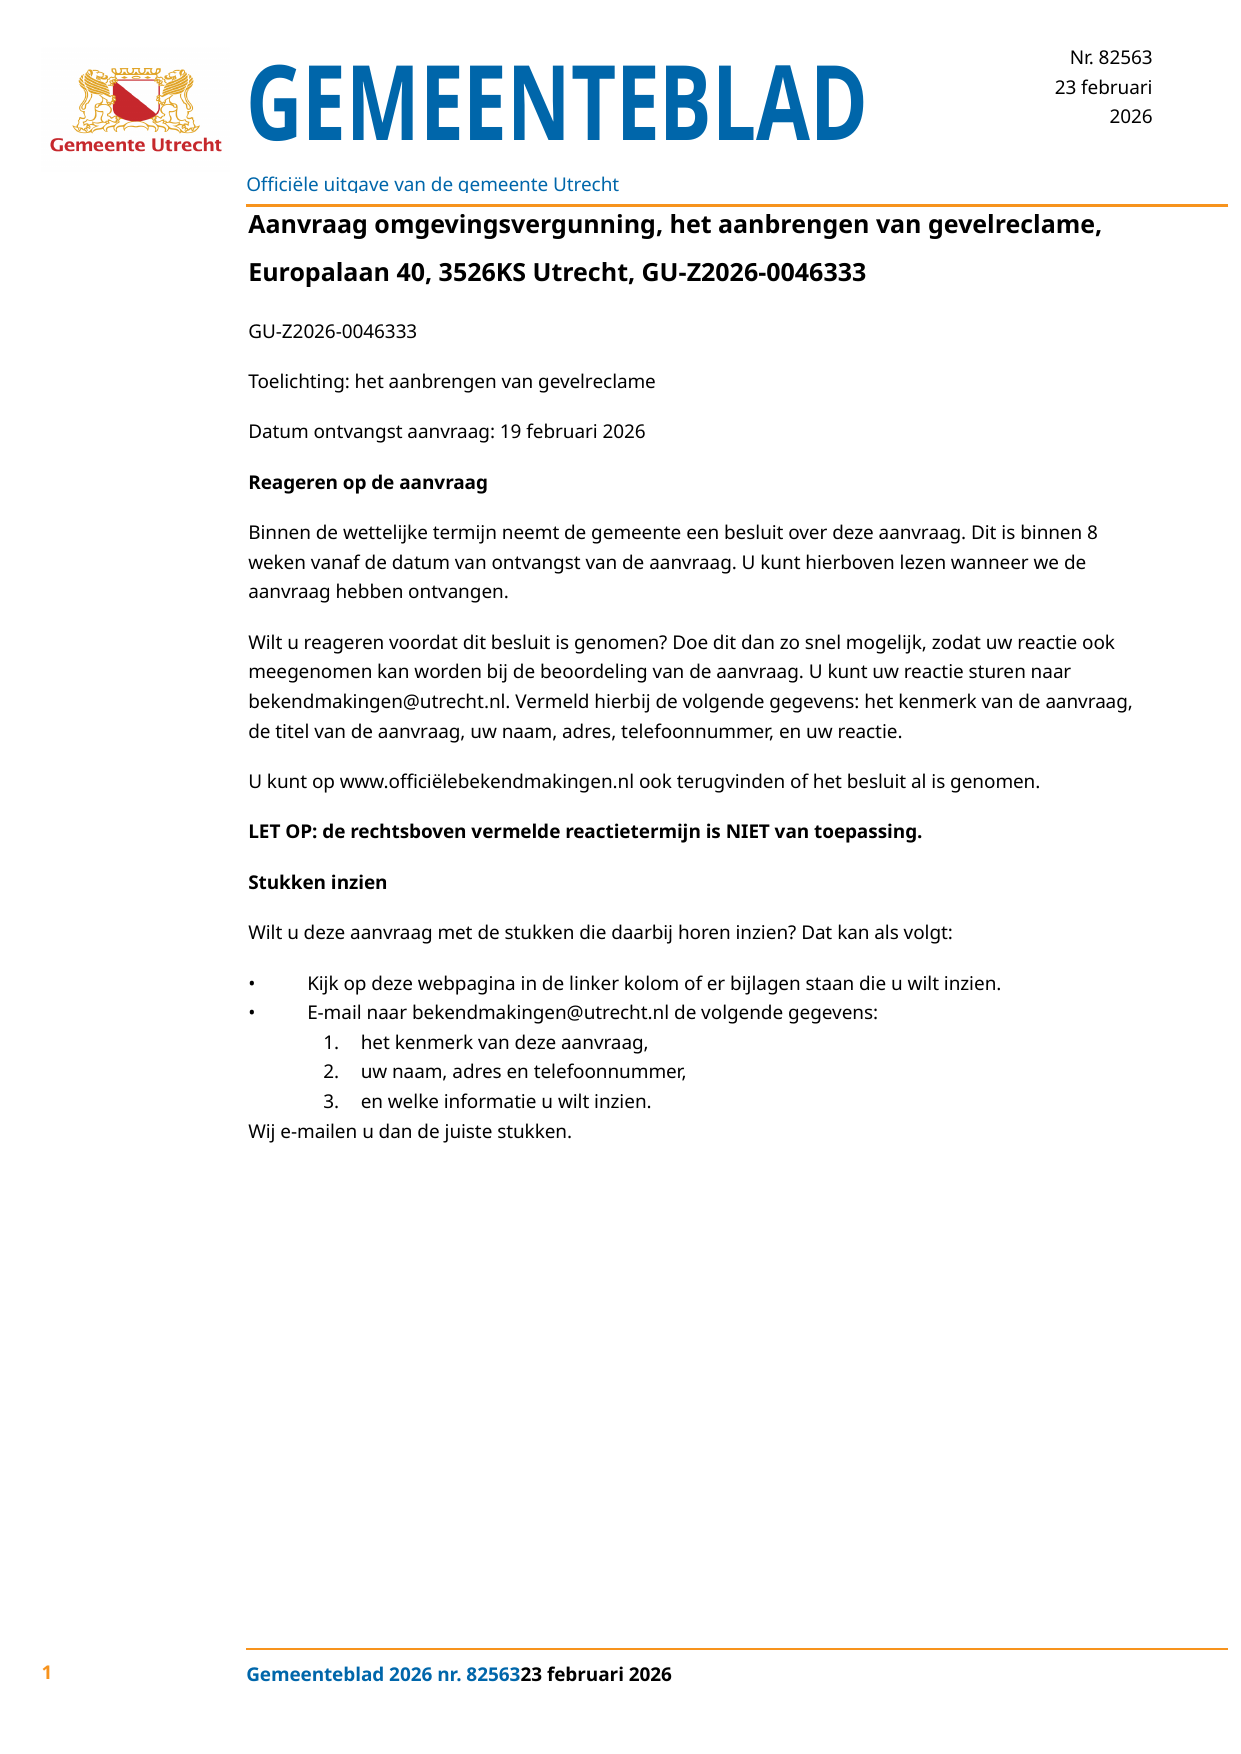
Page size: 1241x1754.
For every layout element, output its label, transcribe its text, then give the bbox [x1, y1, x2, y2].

text Datum ontvangst aanvraag: 19 februari 2026 [248, 419, 1152, 444]
text Wilt u deze aanvraag met de stukken die daarbij horen inzien? Dat kan als volgt: [248, 919, 1152, 945]
text Wilt u reageren voordat dit besluit is genomen? Doe dit dan zo snel mogelijk, zodat uw reactie ook meegenomen kan worden bij de beoordeling van de aanvraag. U kunt uw reactie sturen naar bekendmakingen@utrecht.nl. Vermeld hierbij de volgende gegevens: het kenmerk van de aanvraag, de titel van de aanvraag, uw naam, adres, telefoonnummer, en uw reactie. [248, 629, 1152, 744]
text GU-Z2026-0046333 [248, 318, 1152, 344]
text LET OP: de rechtsboven vermelde reactietermijn is NIET van toepassing. [248, 819, 1152, 844]
list uw naam, adres en telefoonnummer, [323, 1059, 1152, 1084]
picture [41, 47, 231, 172]
text Reageren op de aanvraag [248, 469, 1152, 495]
text Binnen de wettelijke termijn neemt de gemeente een besluit over deze aanvraag. Dit is binnen 8 weken vanaf de datum van ontvangst van de aanvraag. U kunt hierboven lezen wanneer we de aanvraag hebben ontvangen. [248, 519, 1152, 604]
list het kenmerk van deze aanvraag, [323, 1029, 1152, 1055]
text Toelichting: het aanbrengen van gevelreclame [248, 368, 1152, 394]
list E-mail naar bekendmakingen@utrecht.nl de volgende gegevens: [248, 999, 1152, 1025]
list Kijk op deze webpagina in de linker kolom of er bijlagen staan die u wilt inzien. [248, 970, 1152, 996]
text Aanvraag omgevingsvergunning, het aanbrengen van gevelreclame, Europalaan 40, 3526KS Utrecht, GU-Z2026-0046333 [248, 207, 1152, 288]
list en welke informatie u wilt inzien. [323, 1088, 1152, 1114]
text U kunt op www.officiëlebekendmakingen.nl ook terugvinden of het besluit al is genomen. [248, 768, 1152, 794]
text Stukken inzien [248, 869, 1152, 895]
text Wij e-mailen u dan de juiste stukken. [248, 1118, 1152, 1144]
